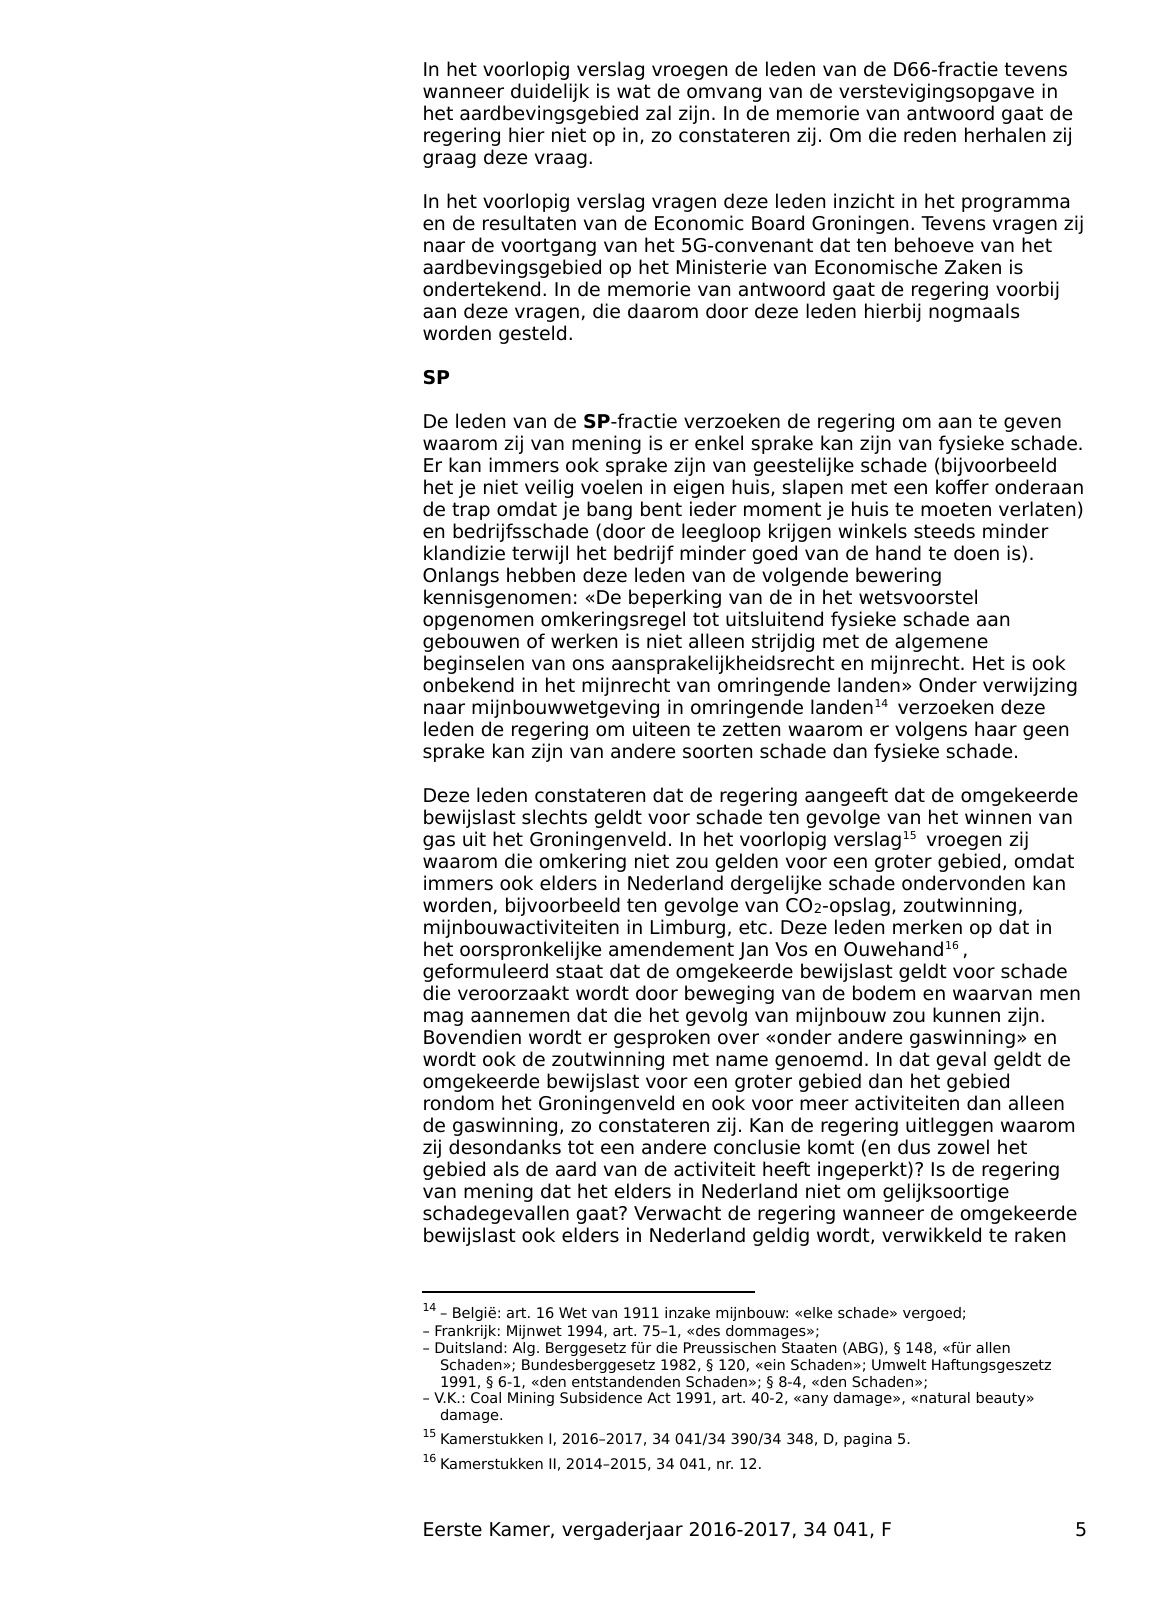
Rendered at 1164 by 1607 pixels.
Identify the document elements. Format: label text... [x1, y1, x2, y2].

text – Frankrijk: Mijnwet 1994, art. 75–1, «des dommages»; [422, 1323, 1087, 1340]
text In het voorlopig verslag vragen deze leden inzicht in het programma en de resultaten van de Economic Board Groningen. Tevens vragen zij naar de voortgang van het 5G-convenant dat ten behoeve van het aardbevingsgebied op het Ministerie van Economische Zaken is ondertekend. In de memorie van antwoord gaat de regering voorbij aan deze vragen, die daarom door deze leden hierbij nogmaals worden gesteld. [422, 191, 1087, 345]
text – Duitsland: Alg. Berggesetz für die Preussischen Staaten (ABG), § 148, «für allen Schaden»; Bundesberggesetz 1982, § 120, «ein Schaden»; Umwelt Haftungsgeszetz 1991, § 6-1, «den entstandenden Schaden»; § 8-4, «den Schaden»; [422, 1340, 1087, 1391]
subtitle SP [422, 367, 1087, 389]
text De leden van de SP-fractie verzoeken de regering om aan te geven waarom zij van mening is er enkel sprake kan zijn van fysieke schade. Er kan immers ook sprake zijn van geestelijke schade (bijvoorbeeld het je niet veilig voelen in eigen huis, slapen met een koffer onderaan de trap omdat je bang bent ieder moment je huis te moeten verlaten) en bedrijfsschade (door de leegloop krijgen winkels steeds minder klandizie terwijl het bedrijf minder goed van de hand te doen is). [422, 411, 1087, 565]
text Kamerstukken I, 2016–2017, 34 041/34 390/34 348, D, pagina 5. [422, 1427, 1087, 1449]
text Onlangs hebben deze leden van de volgende bewering kennisgenomen: «De beperking van de in het wetsvoorstel opgenomen omkeringsregel tot uitsluitend fysieke schade aan gebouwen of werken is niet alleen strijdig met de algemene beginselen van ons aansprakelijkheidsrecht en mijnrecht. Het is ook onbekend in het mijnrecht van omringende landen» Onder verwijzing naar mijnbouwwetgeving in omringende landen verzoeken deze leden de regering om uiteen te zetten waarom er volgens haar geen sprake kan zijn van andere soorten schade dan fysieke schade. [422, 565, 1087, 763]
text In het voorlopig verslag vroegen de leden van de D66-fractie tevens wanneer duidelijk is wat de omvang van de verstevigingsopgave in het aardbevingsgebied zal zijn. In de memorie van antwoord gaat de regering hier niet op in, zo constateren zij. Om die reden herhalen zij graag deze vraag. [422, 59, 1087, 169]
text Deze leden constateren dat de regering aangeeft dat de omgekeerde bewijslast slechts geldt voor schade ten gevolge van het winnen van gas uit het Groningenveld. In het voorlopig verslag vroegen zij waarom die omkering niet zou gelden voor een groter gebied, omdat immers ook elders in Nederland dergelijke schade ondervonden kan worden, bijvoorbeeld ten gevolge van CO2-opslag, zoutwinning, mijnbouwactiviteiten in Limburg, etc. Deze leden merken op dat in het oorspronkelijke amendement Jan Vos en Ouwehand, geformuleerd staat dat de omgekeerde bewijslast geldt voor schade die veroorzaakt wordt door beweging van de bodem en waarvan men mag aannemen dat die het gevolg van mijnbouw zou kunnen zijn. Bovendien wordt er gesproken over «onder andere gaswinning» en wordt ook de zoutwinning met name genoemd. In dat geval geldt de omgekeerde bewijslast voor een groter gebied dan het gebied rondom het Groningenveld en ook voor meer activiteiten dan alleen de gaswinning, zo constateren zij. Kan de regering uitleggen waarom zij desondanks tot een andere conclusie komt (en dus zowel het gebied als de aard van de activiteit heeft ingeperkt)? Is de regering van mening dat het elders in Nederland niet om gelijksoortige schadegevallen gaat? Verwacht de regering wanneer de omgekeerde bewijslast ook elders in Nederland geldig wordt, verwikkeld te raken [422, 785, 1087, 1247]
text – België: art. 16 Wet van 1911 inzake mijnbouw: «elke schade» vergoed; [422, 1301, 1087, 1323]
text – V.K.: Coal Mining Subsidence Act 1991, art. 40-2, «any damage», «natural beauty» damage. [422, 1391, 1087, 1424]
text Kamerstukken II, 2014–2015, 34 041, nr. 12. [422, 1452, 1087, 1474]
